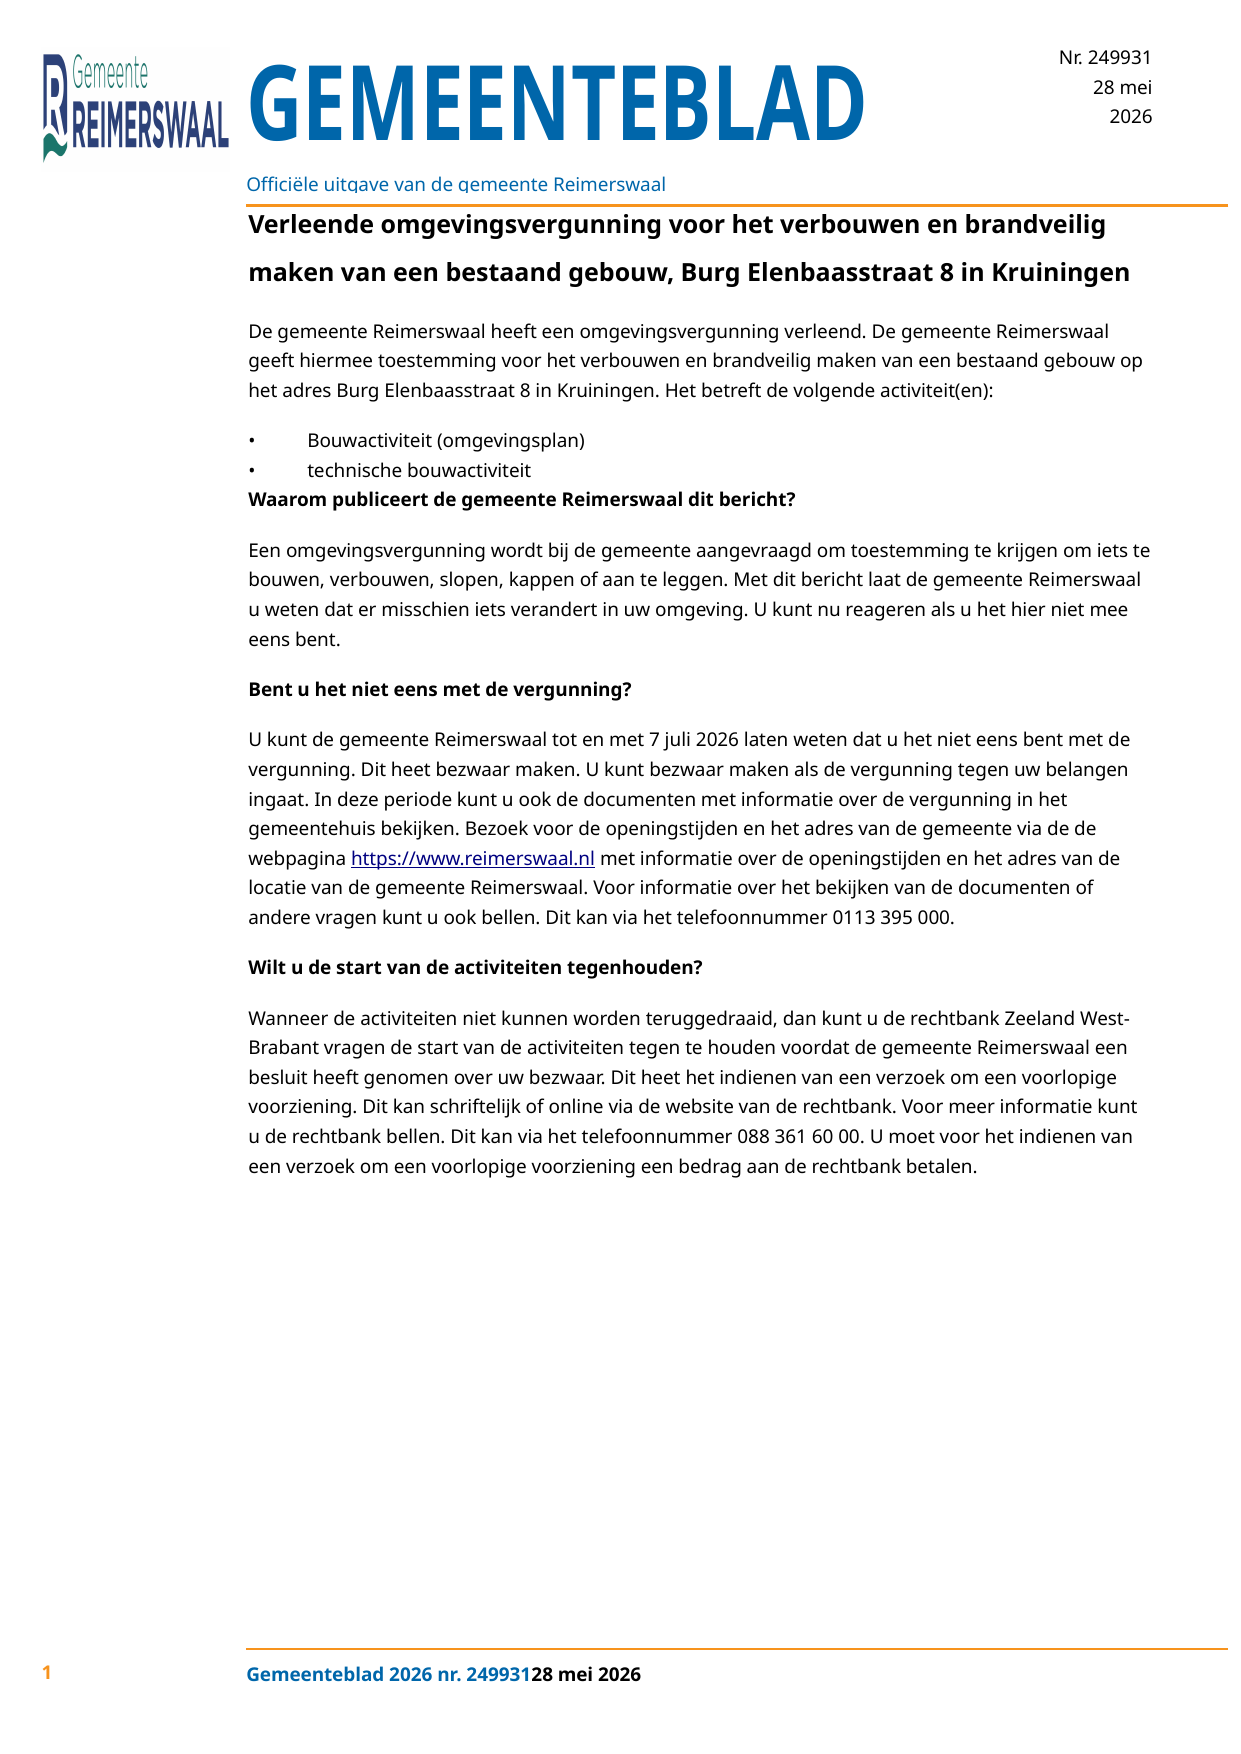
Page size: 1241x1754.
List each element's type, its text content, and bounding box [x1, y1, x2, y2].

picture [41, 47, 231, 172]
list Bouwactiviteit (omgevingsplan) [248, 427, 1152, 453]
text Verleende omgevingsvergunning voor het verbouwen en brandveilig maken van een bestaand gebouw, Burg Elenbaasstraat 8 in Kruiningen [248, 207, 1152, 288]
list technische bouwactiviteit [248, 457, 1152, 483]
text U kunt de gemeente Reimerswaal tot en met 7 juli 2026 laten weten dat u het niet eens bent met de vergunning. Dit heet bezwaar maken. U kunt bezwaar maken als de vergunning tegen uw belangen ingaat. In deze periode kunt u ook de documenten met informatie over de vergunning in het gemeentehuis bekijken. Bezoek voor de openingstijden en het adres van de gemeente via de de webpagina https://www.reimerswaal.nl met informatie over de openingstijden en het adres van de locatie van de gemeente Reimerswaal. Voor informatie over het bekijken van de documenten of andere vragen kunt u ook bellen. Dit kan via het telefoonnummer 0113 395 000. [248, 727, 1152, 930]
text Waarom publiceert de gemeente Reimerswaal dit bericht? [248, 487, 1152, 512]
text Een omgevingsvergunning wordt bij de gemeente aangevraagd om toestemming te krijgen om iets te bouwen, verbouwen, slopen, kappen of aan te leggen. Met dit bericht laat de gemeente Reimerswaal u weten dat er misschien iets verandert in uw omgeving. U kunt nu reageren als u het hier niet mee eens bent. [248, 537, 1152, 652]
text Wanneer de activiteiten niet kunnen worden teruggedraaid, dan kunt u de rechtbank Zeeland West-Brabant vragen de start van de activiteiten tegen te houden voordat de gemeente Reimerswaal een besluit heeft genomen over uw bezwaar. Dit heet het indienen van een verzoek om een voorlopige voorziening. Dit kan schriftelijk of online via de website van de rechtbank. Voor meer informatie kunt u de rechtbank bellen. Dit kan via het telefoonnummer 088 361 60 00. U moet voor het indienen van een verzoek om een voorlopige voorziening een bedrag aan de rechtbank betalen. [248, 1005, 1152, 1179]
text De gemeente Reimerswaal heeft een omgevingsvergunning verleend. De gemeente Reimerswaal geeft hiermee toestemming voor het verbouwen en brandveilig maken van een bestaand gebouw op het adres Burg Elenbaasstraat 8 in Kruiningen. Het betreft de volgende activiteit(en): [248, 318, 1152, 403]
text Bent u het niet eens met de vergunning? [248, 676, 1152, 702]
text Wilt u de start van de activiteiten tegenhouden? [248, 954, 1152, 980]
